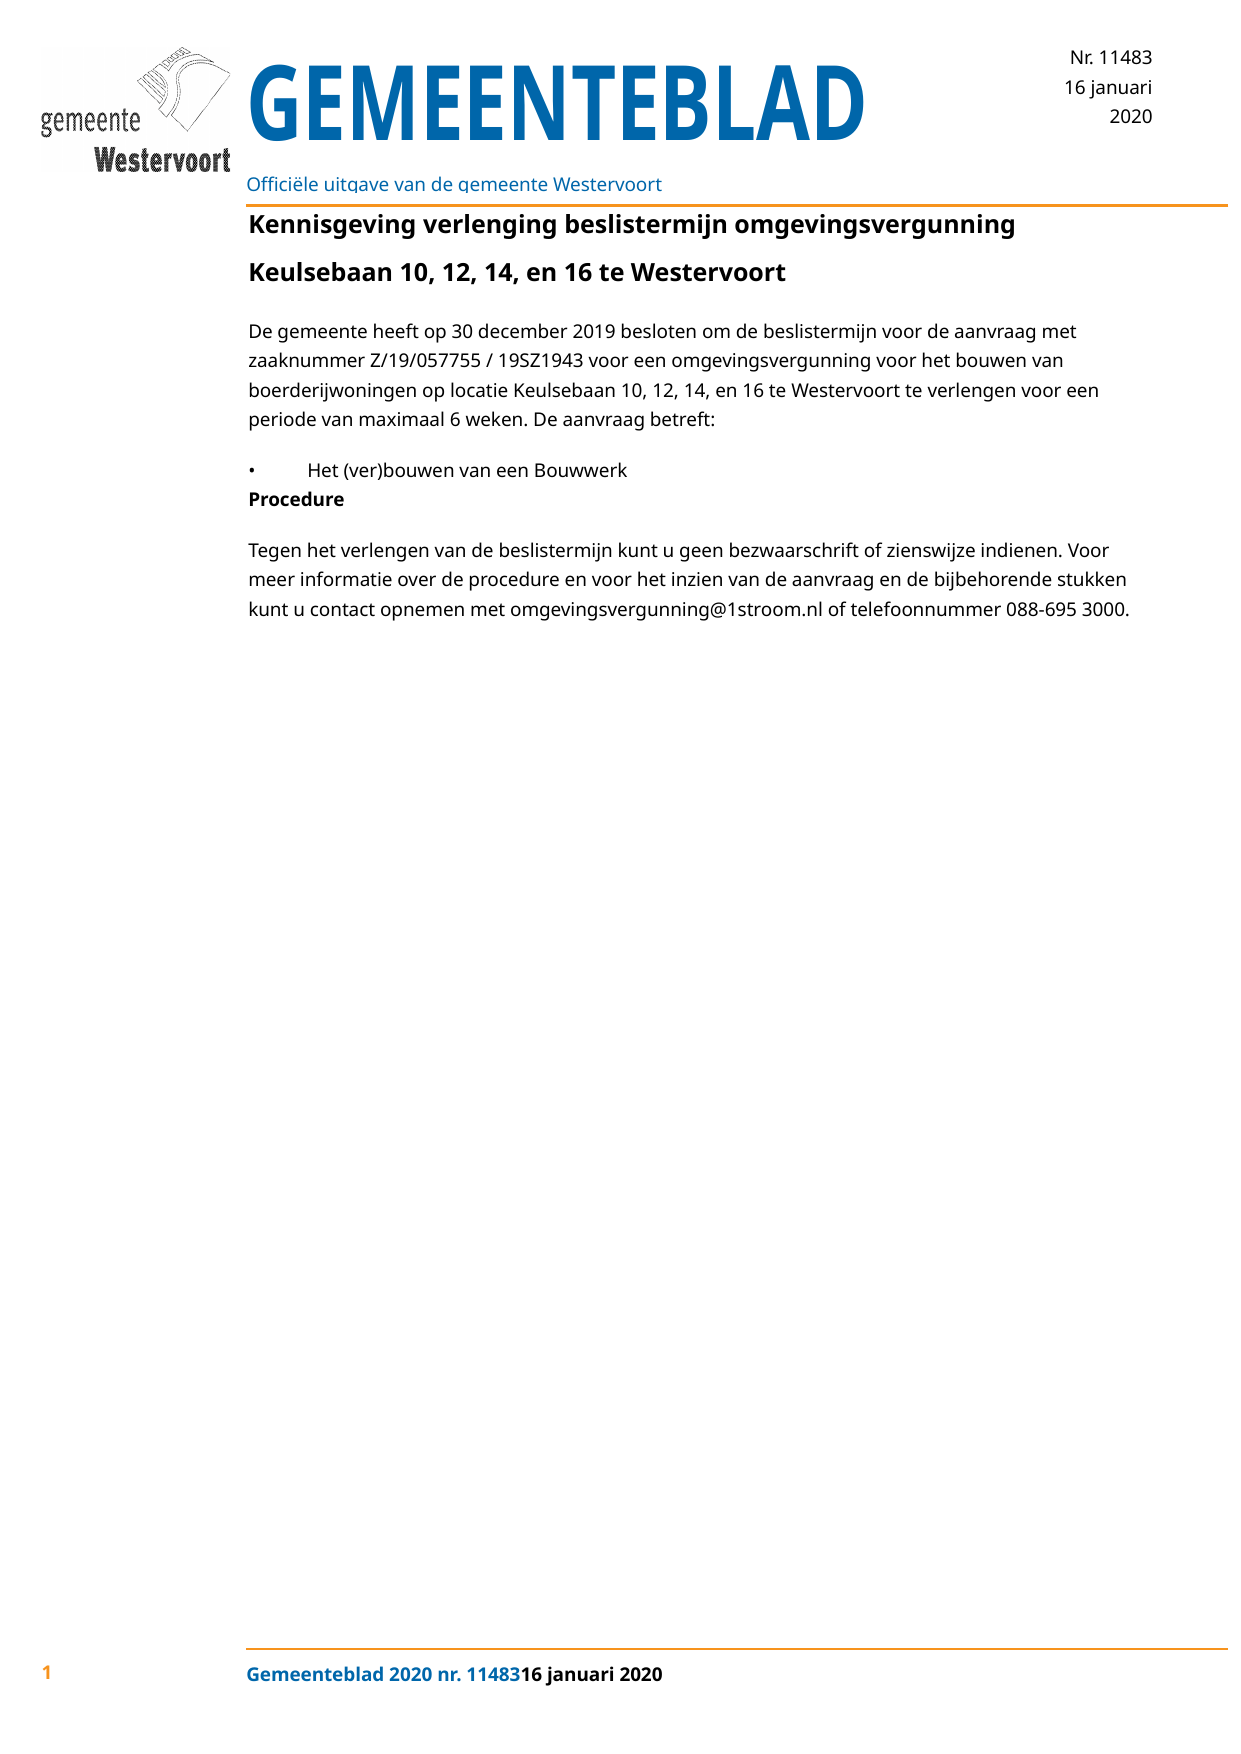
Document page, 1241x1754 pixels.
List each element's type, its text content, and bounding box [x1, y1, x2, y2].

text Procedure [248, 487, 1152, 512]
picture [41, 47, 231, 172]
list Het (ver)bouwen van een Bouwwerk [248, 457, 1152, 483]
text Kennisgeving verlenging beslistermijn omgevingsvergunning Keulsebaan 10, 12, 14, en 16 te Westervoort [248, 207, 1152, 288]
text Tegen het verlengen van de beslistermijn kunt u geen bezwaarschrift of zienswijze indienen. Voor meer informatie over de procedure en voor het inzien van de aanvraag en de bijbehorende stukken kunt u contact opnemen met omgevingsvergunning@1stroom.nl of telefoonnummer 088-695 3000. [248, 537, 1152, 622]
text De gemeente heeft op 30 december 2019 besloten om de beslistermijn voor de aanvraag met zaaknummer Z/19/057755 / 19SZ1943 voor een omgevingsvergunning voor het bouwen van boerderijwoningen op locatie Keulsebaan 10, 12, 14, en 16 te Westervoort te verlengen voor een periode van maximaal 6 weken. De aanvraag betreft: [248, 318, 1152, 432]
